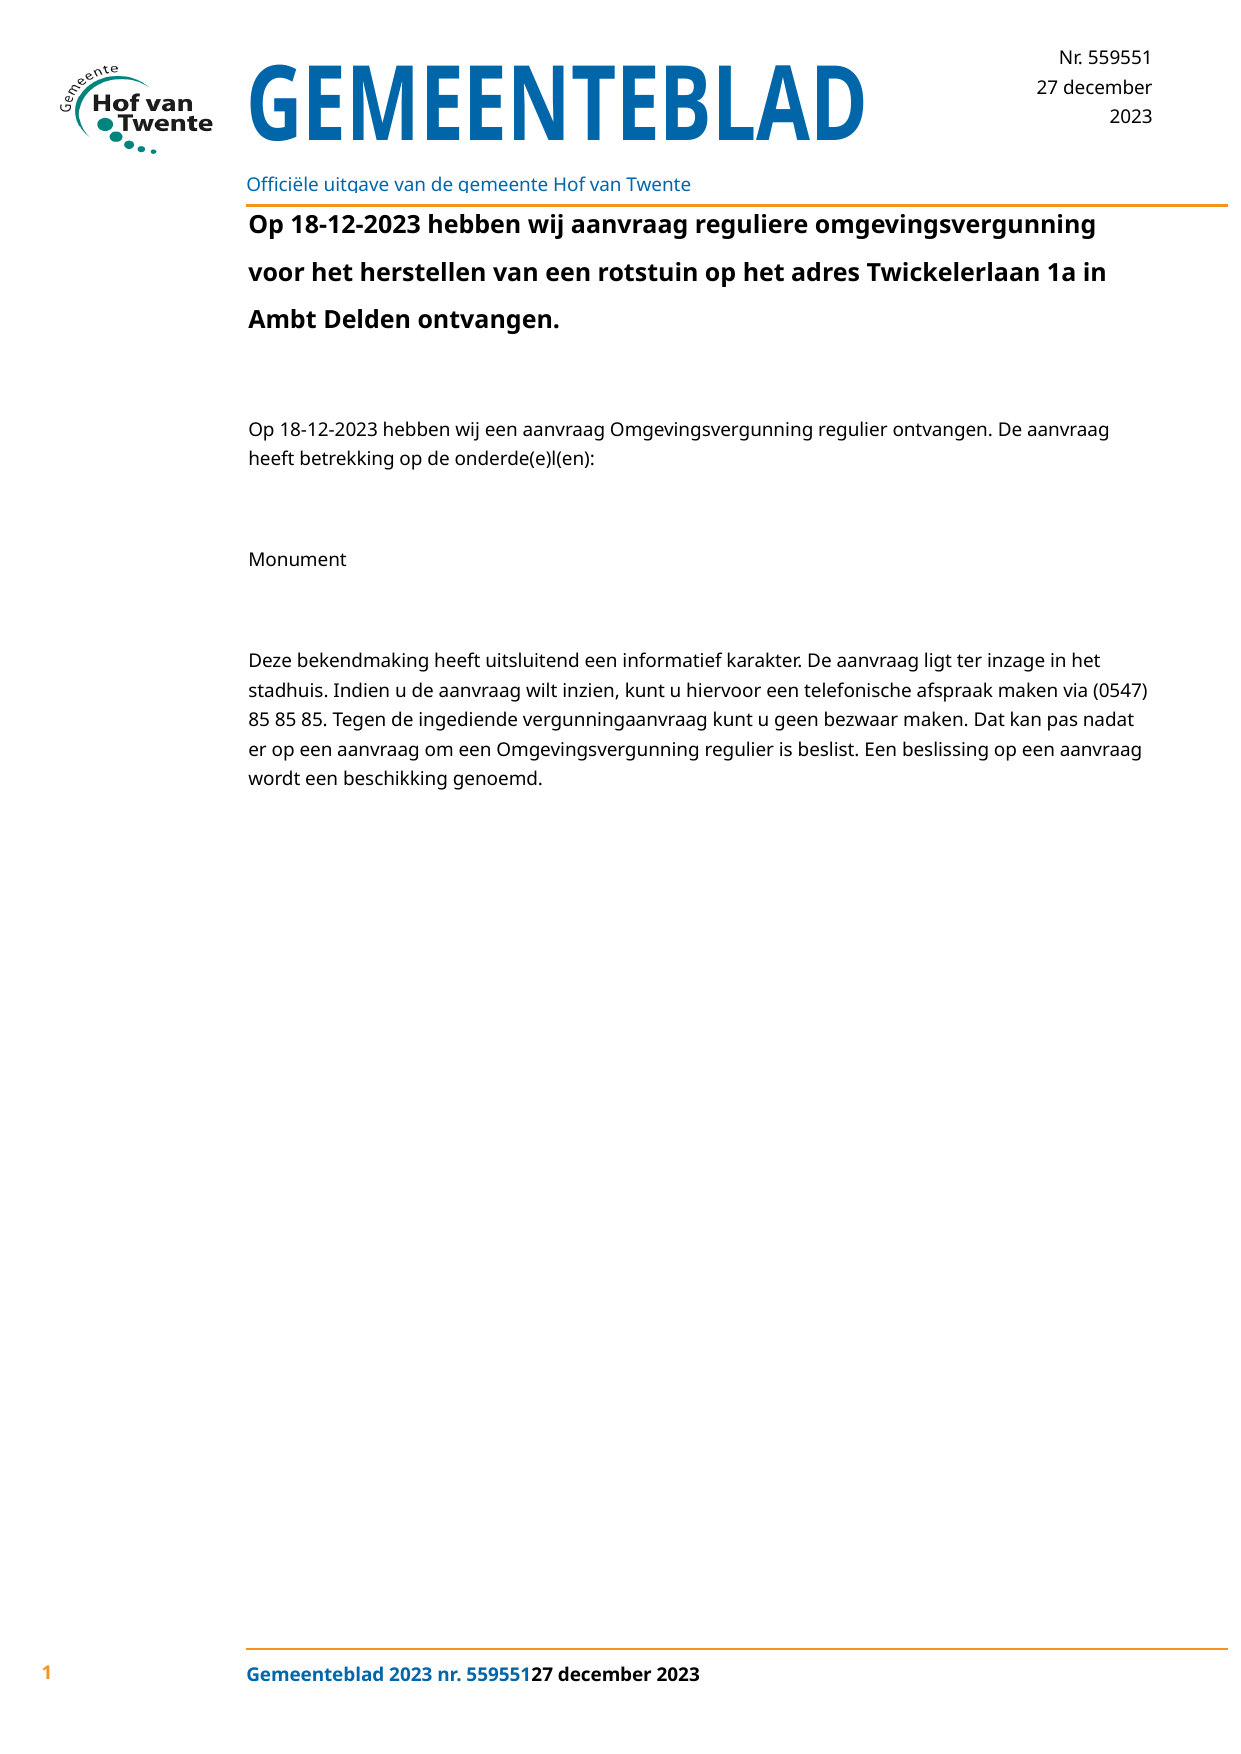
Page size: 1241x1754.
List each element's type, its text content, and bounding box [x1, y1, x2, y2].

picture [41, 47, 231, 172]
text Op 18-12-2023 hebben wij een aanvraag Omgevingsvergunning regulier ontvangen. De aanvraag heeft betrekking op de onderde(e)l(en): [248, 416, 1152, 471]
text Deze bekendmaking heeft uitsluitend een informatief karakter. De aanvraag ligt ter inzage in het stadhuis. Indien u de aanvraag wilt inzien, kunt u hiervoor een telefonische afspraak maken via (0547) 85 85 85. Tegen de ingediende vergunningaanvraag kunt u geen bezwaar maken. Dat kan pas nadat er op een aanvraag om een Omgevingsvergunning regulier is beslist. Een beslissing op een aanvraag wordt een beschikking genoemd. [248, 647, 1152, 791]
text Op 18-12-2023 hebben wij aanvraag reguliere omgevingsvergunning voor het herstellen van een rotstuin op het adres Twickelerlaan 1a in Ambt Delden ontvangen. [248, 207, 1152, 336]
text Monument [248, 546, 1152, 572]
